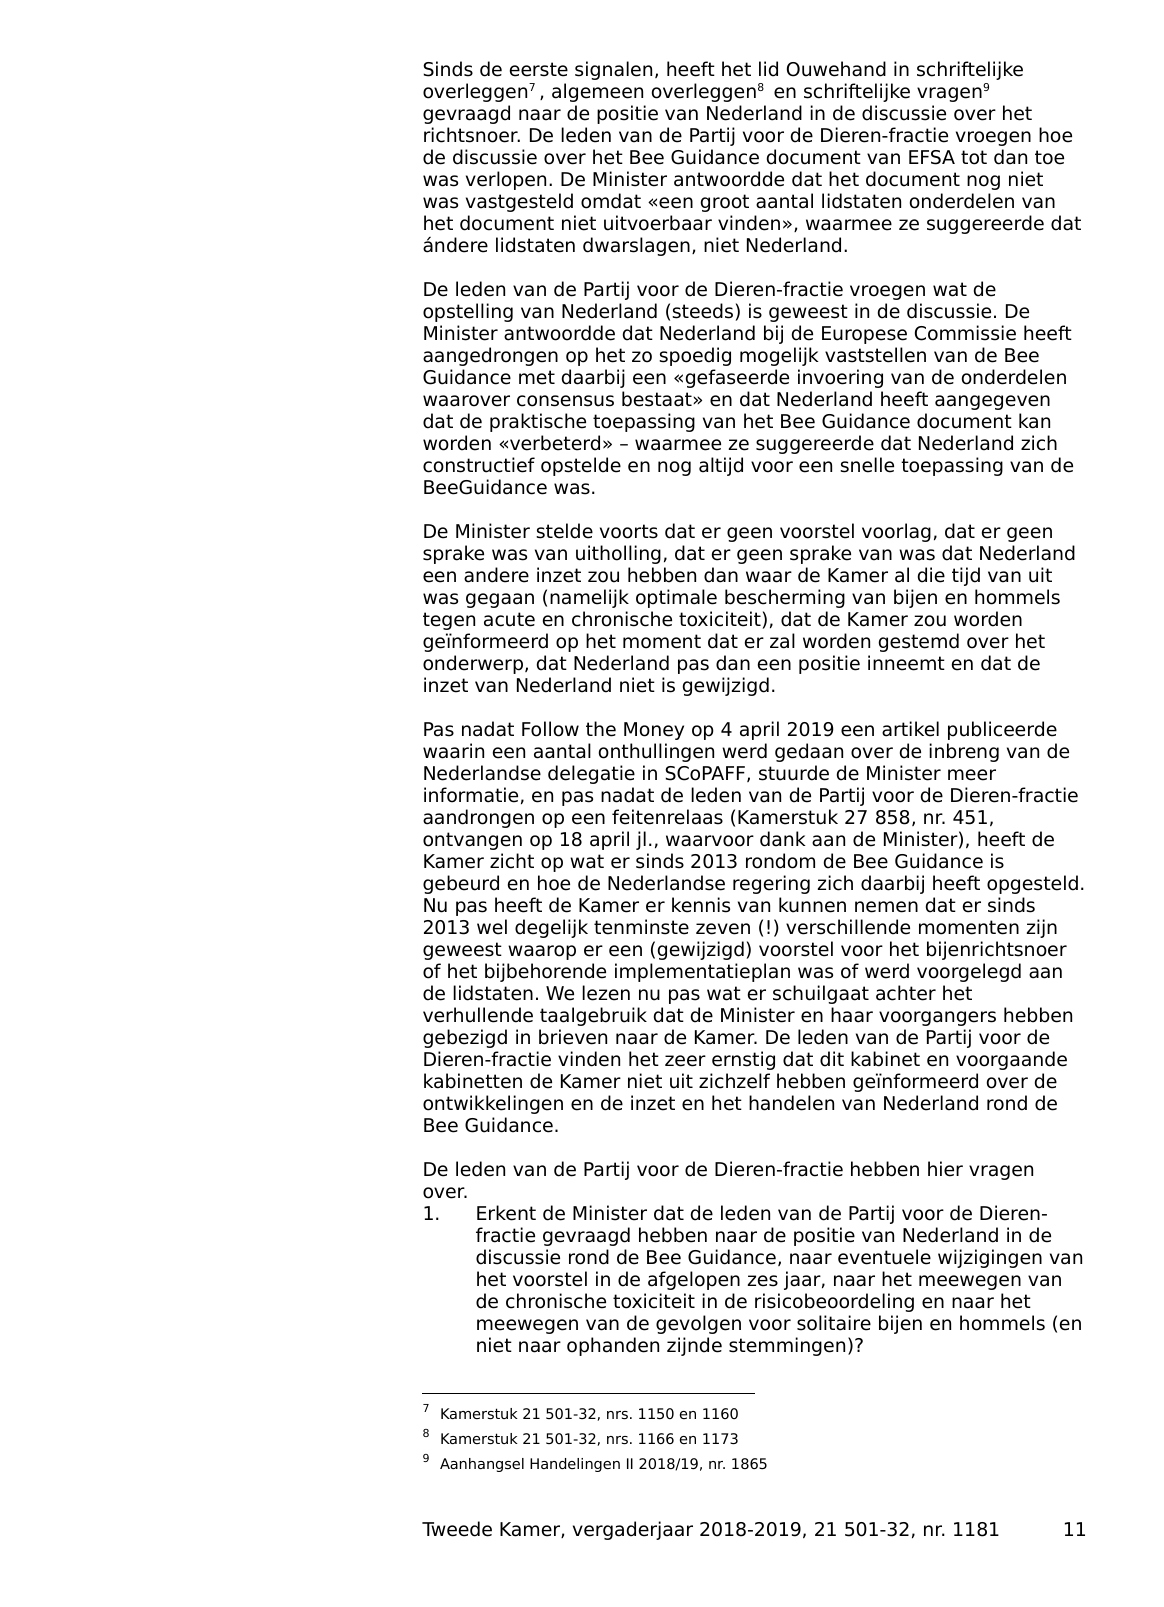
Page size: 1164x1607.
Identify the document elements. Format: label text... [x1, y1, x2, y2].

text Pas nadat Follow the Money op 4 april 2019 een artikel publiceerde waarin een aantal onthullingen werd gedaan over de inbreng van de Nederlandse delegatie in SCoPAFF, stuurde de Minister meer informatie, en pas nadat de leden van de Partij voor de Dieren-fractie aandrongen op een feitenrelaas (Kamerstuk 27 858, nr. 451, ontvangen op 18 april jl., waarvoor dank aan de Minister), heeft de Kamer zicht op wat er sinds 2013 rondom de Bee Guidance is gebeurd en hoe de Nederlandse regering zich daarbij heeft opgesteld. Nu pas heeft de Kamer er kennis van kunnen nemen dat er sinds 2013 wel degelijk tenminste zeven (!) verschillende momenten zijn geweest waarop er een (gewijzigd) voorstel voor het bijenrichtsnoer of het bijbehorende implementatieplan was of werd voorgelegd aan de lidstaten. We lezen nu pas wat er schuilgaat achter het verhullende taalgebruik dat de Minister en haar voorgangers hebben gebezigd in brieven naar de Kamer. De leden van de Partij voor de Dieren-fractie vinden het zeer ernstig dat dit kabinet en voorgaande kabinetten de Kamer niet uit zichzelf hebben geïnformeerd over de ontwikkelingen en de inzet en het handelen van Nederland rond de Bee Guidance. [422, 719, 1087, 1137]
text De leden van de Partij voor de Dieren-fractie vroegen wat de opstelling van Nederland (steeds) is geweest in de discussie. De Minister antwoordde dat Nederland bij de Europese Commissie heeft aangedrongen op het zo spoedig mogelijk vaststellen van de Bee Guidance met daarbij een «gefaseerde invoering van de onderdelen waarover consensus bestaat» en dat Nederland heeft aangegeven dat de praktische toepassing van het Bee Guidance document kan worden «verbeterd» – waarmee ze suggereerde dat Nederland zich constructief opstelde en nog altijd voor een snelle toepassing van de BeeGuidance was. [422, 279, 1087, 499]
text Kamerstuk 21 501-32, nrs. 1150 en 1160 [422, 1402, 1087, 1424]
text Kamerstuk 21 501-32, nrs. 1166 en 1173 [422, 1427, 1087, 1449]
text De leden van de Partij voor de Dieren-fractie hebben hier vragen over. [422, 1159, 1087, 1203]
text Sinds de eerste signalen, heeft het lid Ouwehand in schriftelijke overleggen, algemeen overleggen en schriftelijke vragen gevraagd naar de positie van Nederland in de discussie over het richtsnoer. De leden van de Partij voor de Dieren-fractie vroegen hoe de discussie over het Bee Guidance document van EFSA tot dan toe was verlopen. De Minister antwoordde dat het document nog niet was vastgesteld omdat «een groot aantal lidstaten onderdelen van het document niet uitvoerbaar vinden», waarmee ze suggereerde dat ándere lidstaten dwarslagen, niet Nederland. [422, 59, 1087, 257]
text De Minister stelde voorts dat er geen voorstel voorlag, dat er geen sprake was van uitholling, dat er geen sprake van was dat Nederland een andere inzet zou hebben dan waar de Kamer al die tijd van uit was gegaan (namelijk optimale bescherming van bijen en hommels tegen acute en chronische toxiciteit), dat de Kamer zou worden geïnformeerd op het moment dat er zal worden gestemd over het onderwerp, dat Nederland pas dan een positie inneemt en dat de inzet van Nederland niet is gewijzigd. [422, 521, 1087, 697]
text Aanhangsel Handelingen II 2018/19, nr. 1865 [422, 1452, 1087, 1474]
text 1. Erkent de Minister dat de leden van de Partij voor de Dieren-fractie gevraagd hebben naar de positie van Nederland in de discussie rond de Bee Guidance, naar eventuele wijzigingen van het voorstel in de afgelopen zes jaar, naar het meewegen van de chronische toxiciteit in de risicobeoordeling en naar het meewegen van de gevolgen voor solitaire bijen en hommels (en niet naar ophanden zijnde stemmingen)? [422, 1203, 1087, 1357]
